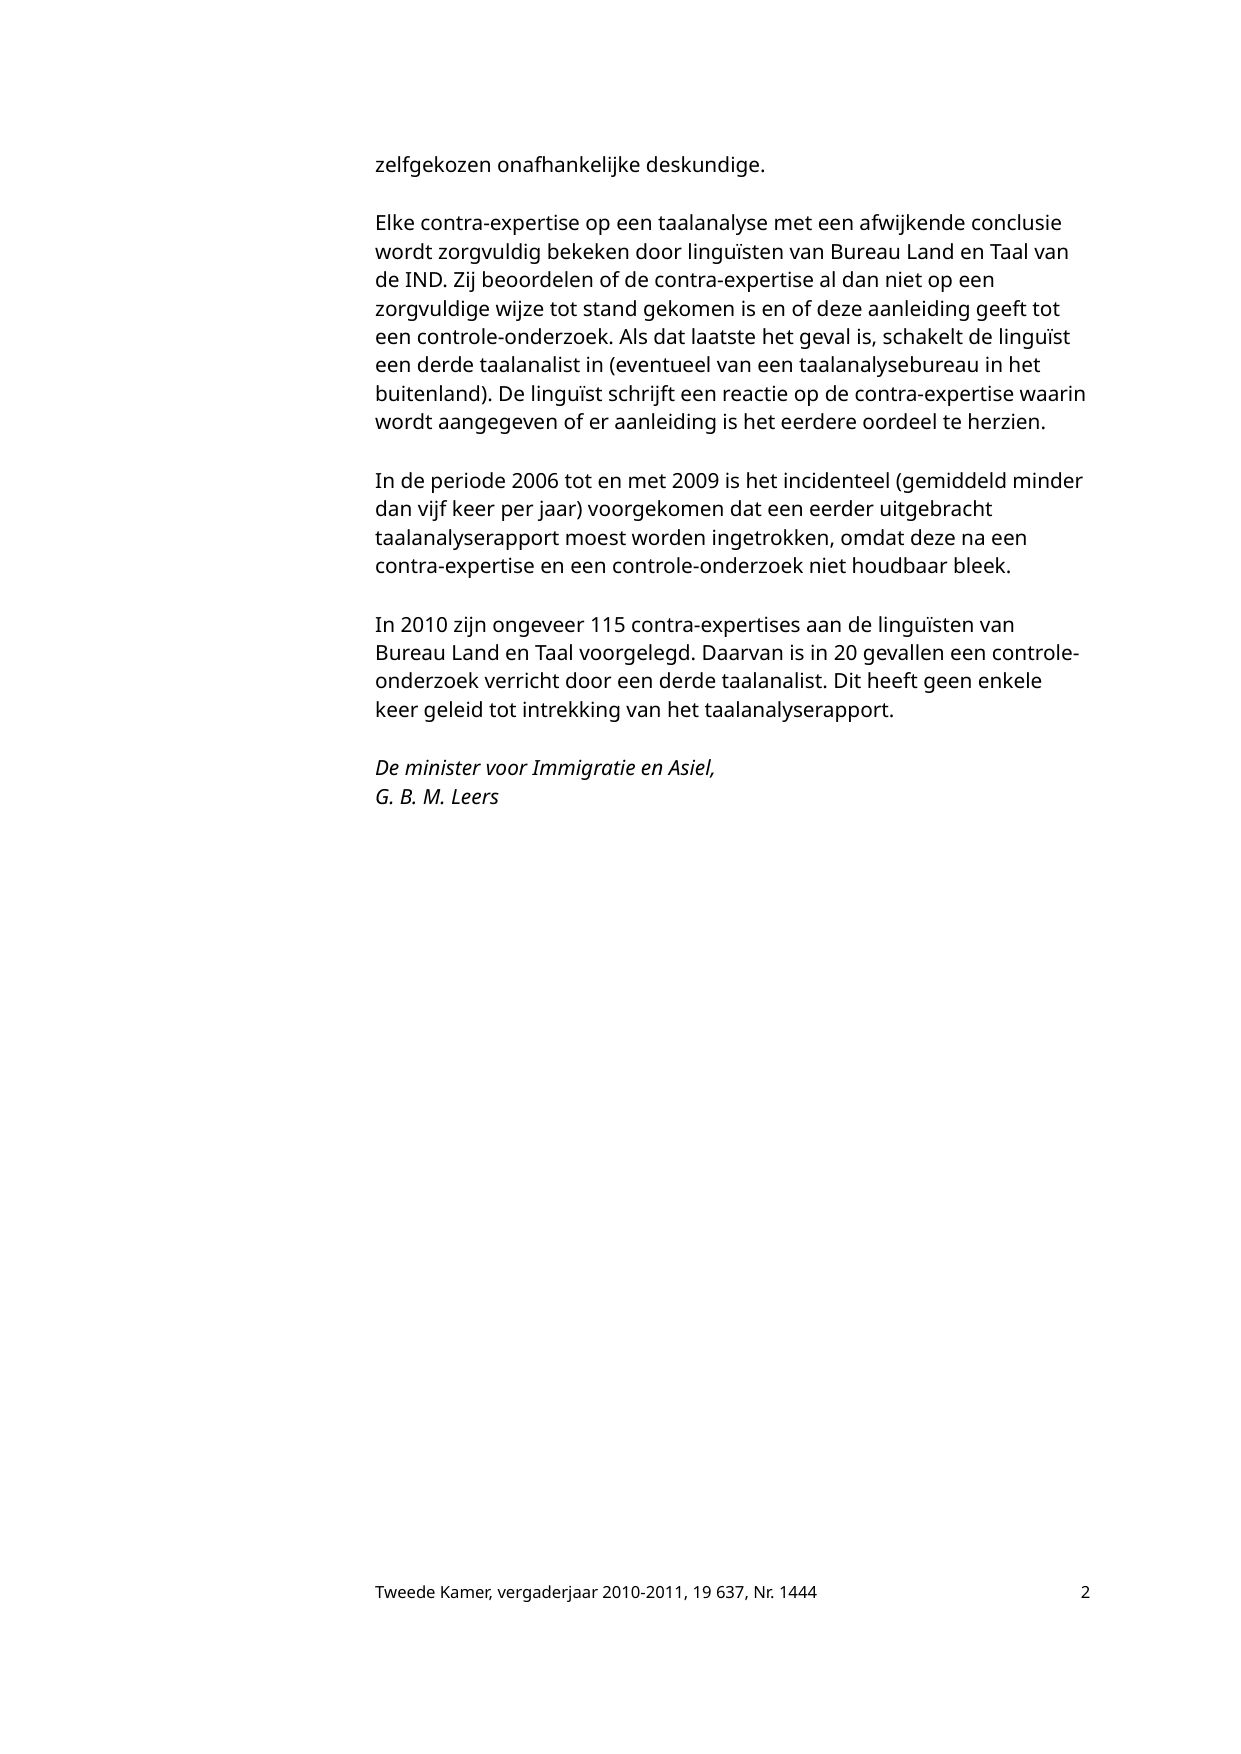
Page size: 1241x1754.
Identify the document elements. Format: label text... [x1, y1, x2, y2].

text In 2010 zijn ongeveer 115 contra-expertises aan de linguïsten van Bureau Land en Taal voorgelegd. Daarvan is in 20 gevallen een controle-onderzoek verricht door een derde taalanalist. Dit heeft geen enkele keer geleid tot intrekking van het taalanalyserapport. [375, 610, 1090, 723]
text zelfgekozen onafhankelijke deskundige. [375, 150, 1090, 178]
text G. B. M. Leers [375, 782, 1090, 810]
text De minister voor Immigratie en Asiel, [375, 753, 1090, 782]
text In de periode 2006 tot en met 2009 is het incidenteel (gemiddeld minder dan vijf keer per jaar) voorgekomen dat een eerder uitgebracht taalanalyserapport moest worden ingetrokken, omdat deze na een contra-expertise en een controle-onderzoek niet houdbaar bleek. [375, 466, 1090, 580]
text Elke contra-expertise op een taalanalyse met een afwijkende conclusie wordt zorgvuldig bekeken door linguïsten van Bureau Land en Taal van de IND. Zij beoordelen of de contra-expertise al dan niet op een zorgvuldige wijze tot stand gekomen is en of deze aanleiding geeft tot een controle-onderzoek. Als dat laatste het geval is, schakelt de linguïst een derde taalanalist in (eventueel van een taalanalysebureau in het buitenland). De linguïst schrijft een reactie op de contra-expertise waarin wordt aangegeven of er aanleiding is het eerdere oordeel te herzien. [375, 208, 1090, 436]
